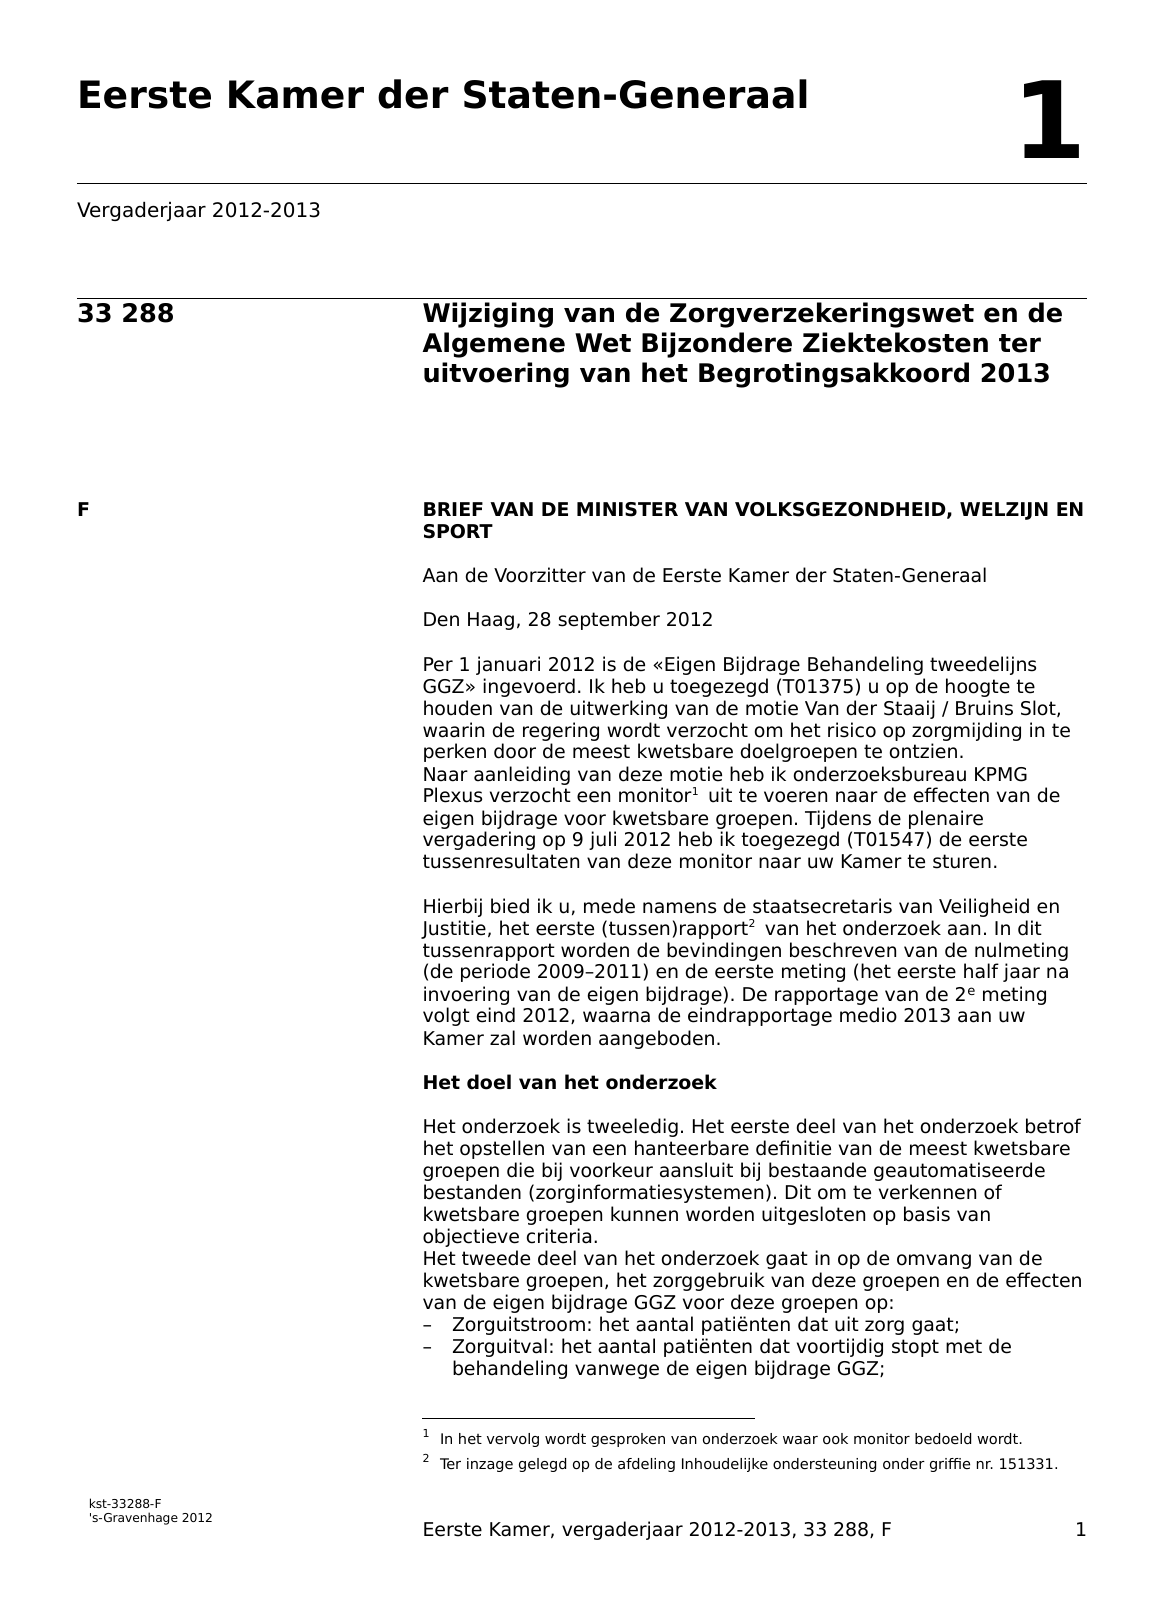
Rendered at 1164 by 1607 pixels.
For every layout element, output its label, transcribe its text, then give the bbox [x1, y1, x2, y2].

text Ter inzage gelegd op de afdeling Inhoudelijke ondersteuning onder griffie nr. 151331. [422, 1452, 1087, 1474]
text kst-33288-F [88, 1497, 323, 1511]
text Per 1 januari 2012 is de «Eigen Bijdrage Behandeling tweedelijns GGZ» ingevoerd. Ik heb u toegezegd (T01375) u op de hoogte te houden van de uitwerking van de motie Van der Staaij / Bruins Slot, waarin de regering wordt verzocht om het risico op zorgmijding in te perken door de meest kwetsbare doelgroepen te ontzien. [422, 653, 1087, 763]
text Hierbij bied ik u, mede namens de staatsecretaris van Veiligheid en Justitie, het eerste (tussen)rapport van het onderzoek aan. In dit tussenrapport worden de bevindingen beschreven van de nulmeting (de periode 2009–2011) en de eerste meting (het eerste half jaar na invoering van de eigen bijdrage). De rapportage van de 2e meting volgt eind 2012, waarna de eindrapportage medio 2013 aan uw Kamer zal worden aangeboden. [422, 896, 1087, 1049]
table_cell Vergaderjaar 2012-2013 [77, 184, 1087, 298]
text Naar aanleiding van deze motie heb ik onderzoeksbureau KPMG Plexus verzocht een monitor uit te voeren naar de effecten van de eigen bijdrage voor kwetsbare groepen. Tijdens de plenaire vergadering op 9 juli 2012 heb ik toegezegd (T01547) de eerste tussenresultaten van deze monitor naar uw Kamer te sturen. [422, 763, 1087, 873]
text – Zorguitstroom: het aantal patiënten dat uit zorg gaat; [422, 1313, 1087, 1336]
text Het onderzoek is tweeledig. Het eerste deel van het onderzoek betrof het opstellen van een hanteerbare definitie van de meest kwetsbare groepen die bij voorkeur aansluit bij bestaande geautomatiseerde bestanden (zorginformatiesystemen). Dit om te verkennen of kwetsbare groepen kunnen worden uitgesloten op basis van objectieve criteria. [422, 1116, 1087, 1248]
subtitle Het doel van het onderzoek [422, 1072, 1087, 1093]
text – Zorguitval: het aantal patiënten dat voortijdig stopt met de behandeling vanwege de eigen bijdrage GGZ; [422, 1336, 1087, 1379]
text Het tweede deel van het onderzoek gaat in op de omvang van de kwetsbare groepen, het zorggebruik van deze groepen en de effecten van de eigen bijdrage GGZ voor deze groepen op: [422, 1248, 1087, 1313]
subtitle F BRIEF VAN DE MINISTER VAN VOLKSGEZONDHEID, WELZIJN EN SPORT [77, 499, 1087, 543]
text Aan de Voorzitter van de Eerste Kamer der Staten-Generaal [422, 565, 1087, 587]
table_header Eerste Kamer der Staten-Generaal [77, 59, 886, 183]
text Den Haag, 28 september 2012 [422, 609, 1087, 631]
subtitle 33 288 Wijziging van de Zorgverzekeringswet en de Algemene Wet Bijzondere Ziektekosten ter uitvoering van het Begrotingsakkoord 2013 [77, 299, 1087, 388]
text In het vervolg wordt gesproken van onderzoek waar ook monitor bedoeld wordt. [422, 1427, 1087, 1449]
text 's-Gravenhage 2012 [88, 1511, 323, 1525]
table_header 1 [886, 59, 1087, 183]
